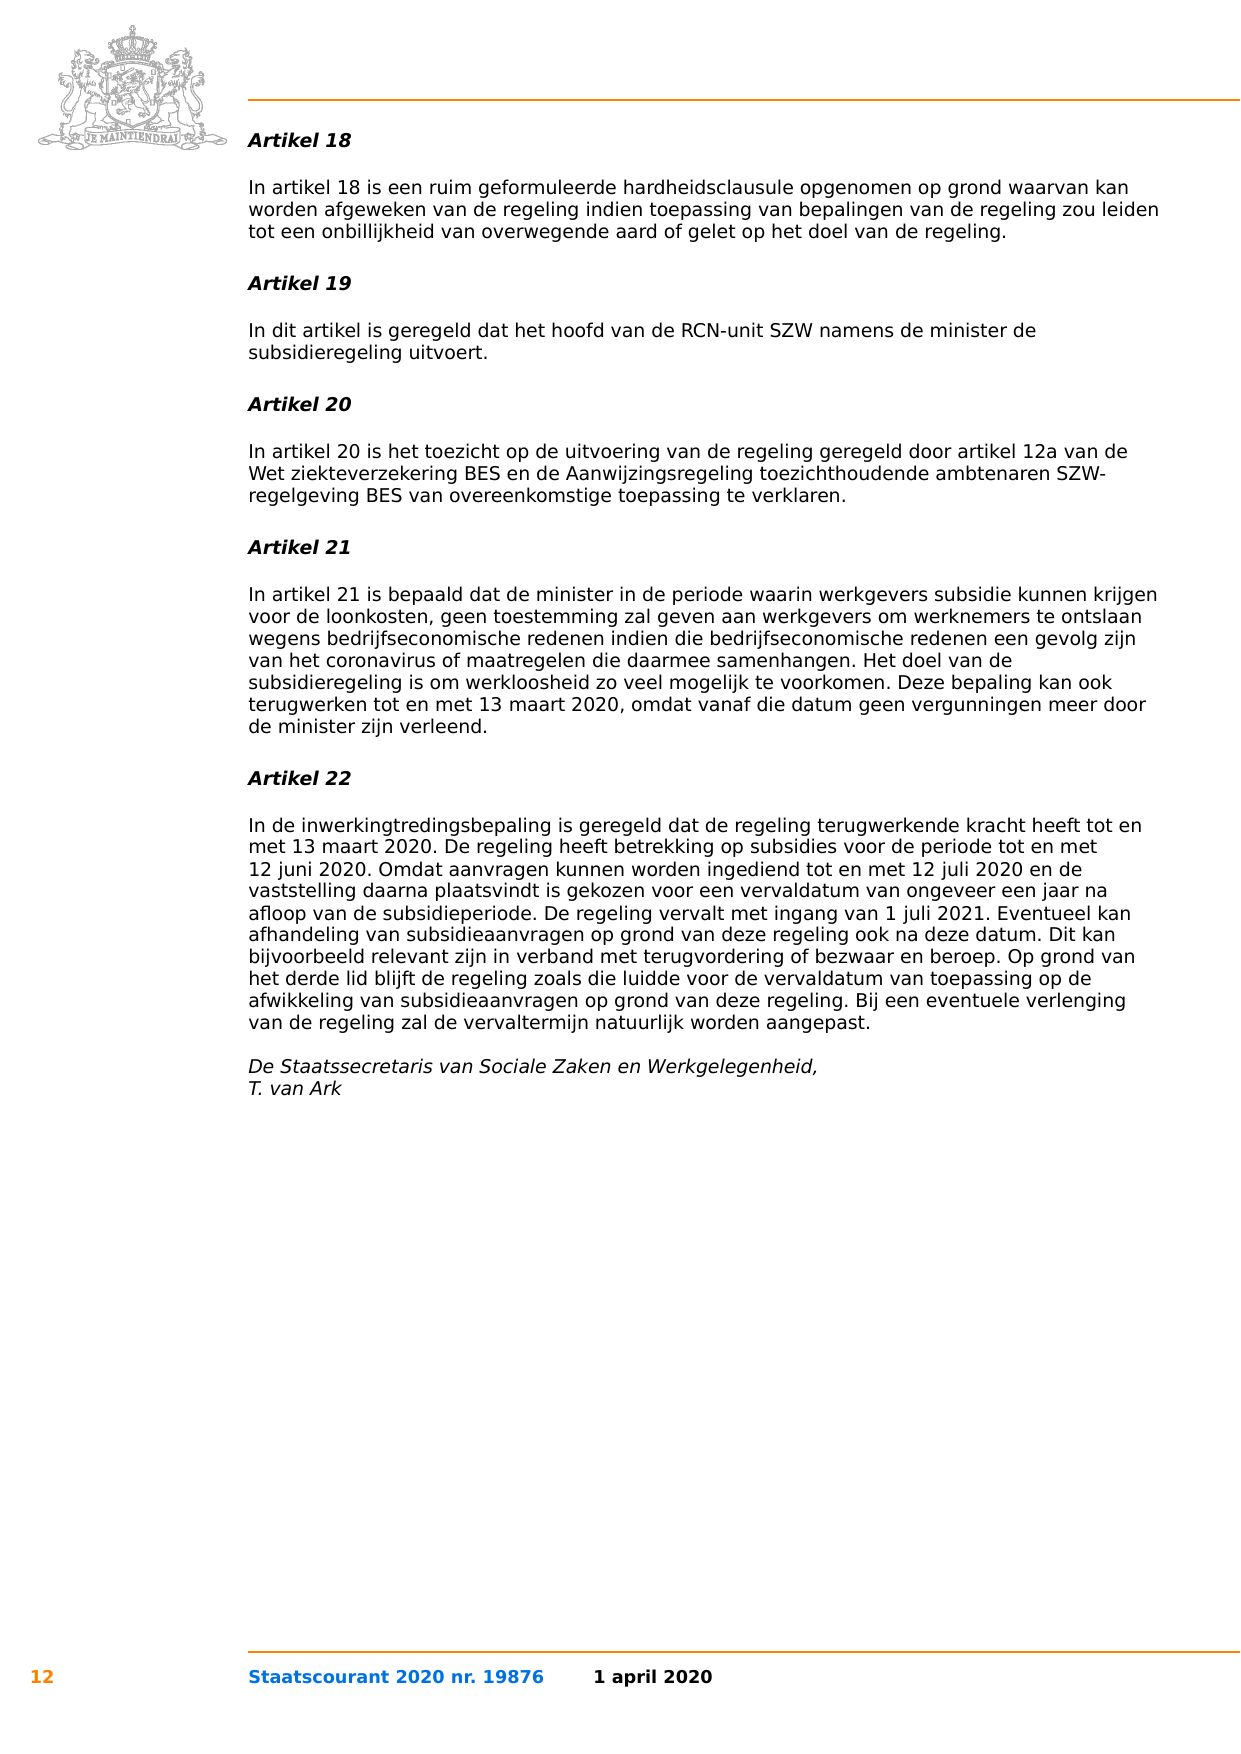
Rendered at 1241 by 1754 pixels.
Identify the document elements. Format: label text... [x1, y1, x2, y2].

picture [38, 25, 227, 150]
subtitle Artikel 18 [248, 130, 1163, 152]
text In artikel 21 is bepaald dat de minister in de periode waarin werkgevers subsidie kunnen krijgen voor de loonkosten, geen toestemming zal geven aan werkgevers om werknemers te ontslaan wegens bedrijfseconomische redenen indien die bedrijfseconomische redenen een gevolg zijn van het coronavirus of maatregelen die daarmee samenhangen. Het doel van de subsidieregeling is om werkloosheid zo veel mogelijk te voorkomen. Deze bepaling kan ook terugwerken tot en met 13 maart 2020, omdat vanaf die datum geen vergunningen meer door de minister zijn verleend. [248, 584, 1163, 737]
subtitle Artikel 19 [248, 273, 1163, 295]
subtitle Artikel 21 [248, 537, 1163, 559]
subtitle Artikel 20 [248, 394, 1163, 416]
text In dit artikel is geregeld dat het hoofd van de RCN-unit SZW namens de minister de subsidieregeling uitvoert. [248, 320, 1163, 364]
text De Staatssecretaris van Sociale Zaken en Werkgelegenheid, T. van Ark [248, 1056, 1163, 1100]
subtitle Artikel 22 [248, 767, 1163, 789]
text In de inwerkingtredingsbepaling is geregeld dat de regeling terugwerkende kracht heeft tot en met 13 maart 2020. De regeling heeft betrekking op subsidies voor de periode tot en met 12 juni 2020. Omdat aanvragen kunnen worden ingediend tot en met 12 juli 2020 en de vaststelling daarna plaatsvindt is gekozen voor een vervaldatum van ongeveer een jaar na afloop van de subsidieperiode. De regeling vervalt met ingang van 1 juli 2021. Eventueel kan afhandeling van subsidieaanvragen op grond van deze regeling ook na deze datum. Dit kan bijvoorbeeld relevant zijn in verband met terugvordering of bezwaar en beroep. Op grond van het derde lid blijft de regeling zoals die luidde voor de vervaldatum van toepassing op de afwikkeling van subsidieaanvragen op grond van deze regeling. Bij een eventuele verlenging van de regeling zal de vervaltermijn natuurlijk worden aangepast. [248, 814, 1163, 1034]
text In artikel 18 is een ruim geformuleerde hardheidsclausule opgenomen op grond waarvan kan worden afgeweken van de regeling indien toepassing van bepalingen van de regeling zou leiden tot een onbillijkheid van overwegende aard of gelet op het doel van de regeling. [248, 177, 1163, 243]
text In artikel 20 is het toezicht op de uitvoering van de regeling geregeld door artikel 12a van de Wet ziekteverzekering BES en de Aanwijzingsregeling toezichthoudende ambtenaren SZW-regelgeving BES van overeenkomstige toepassing te verklaren. [248, 441, 1163, 507]
